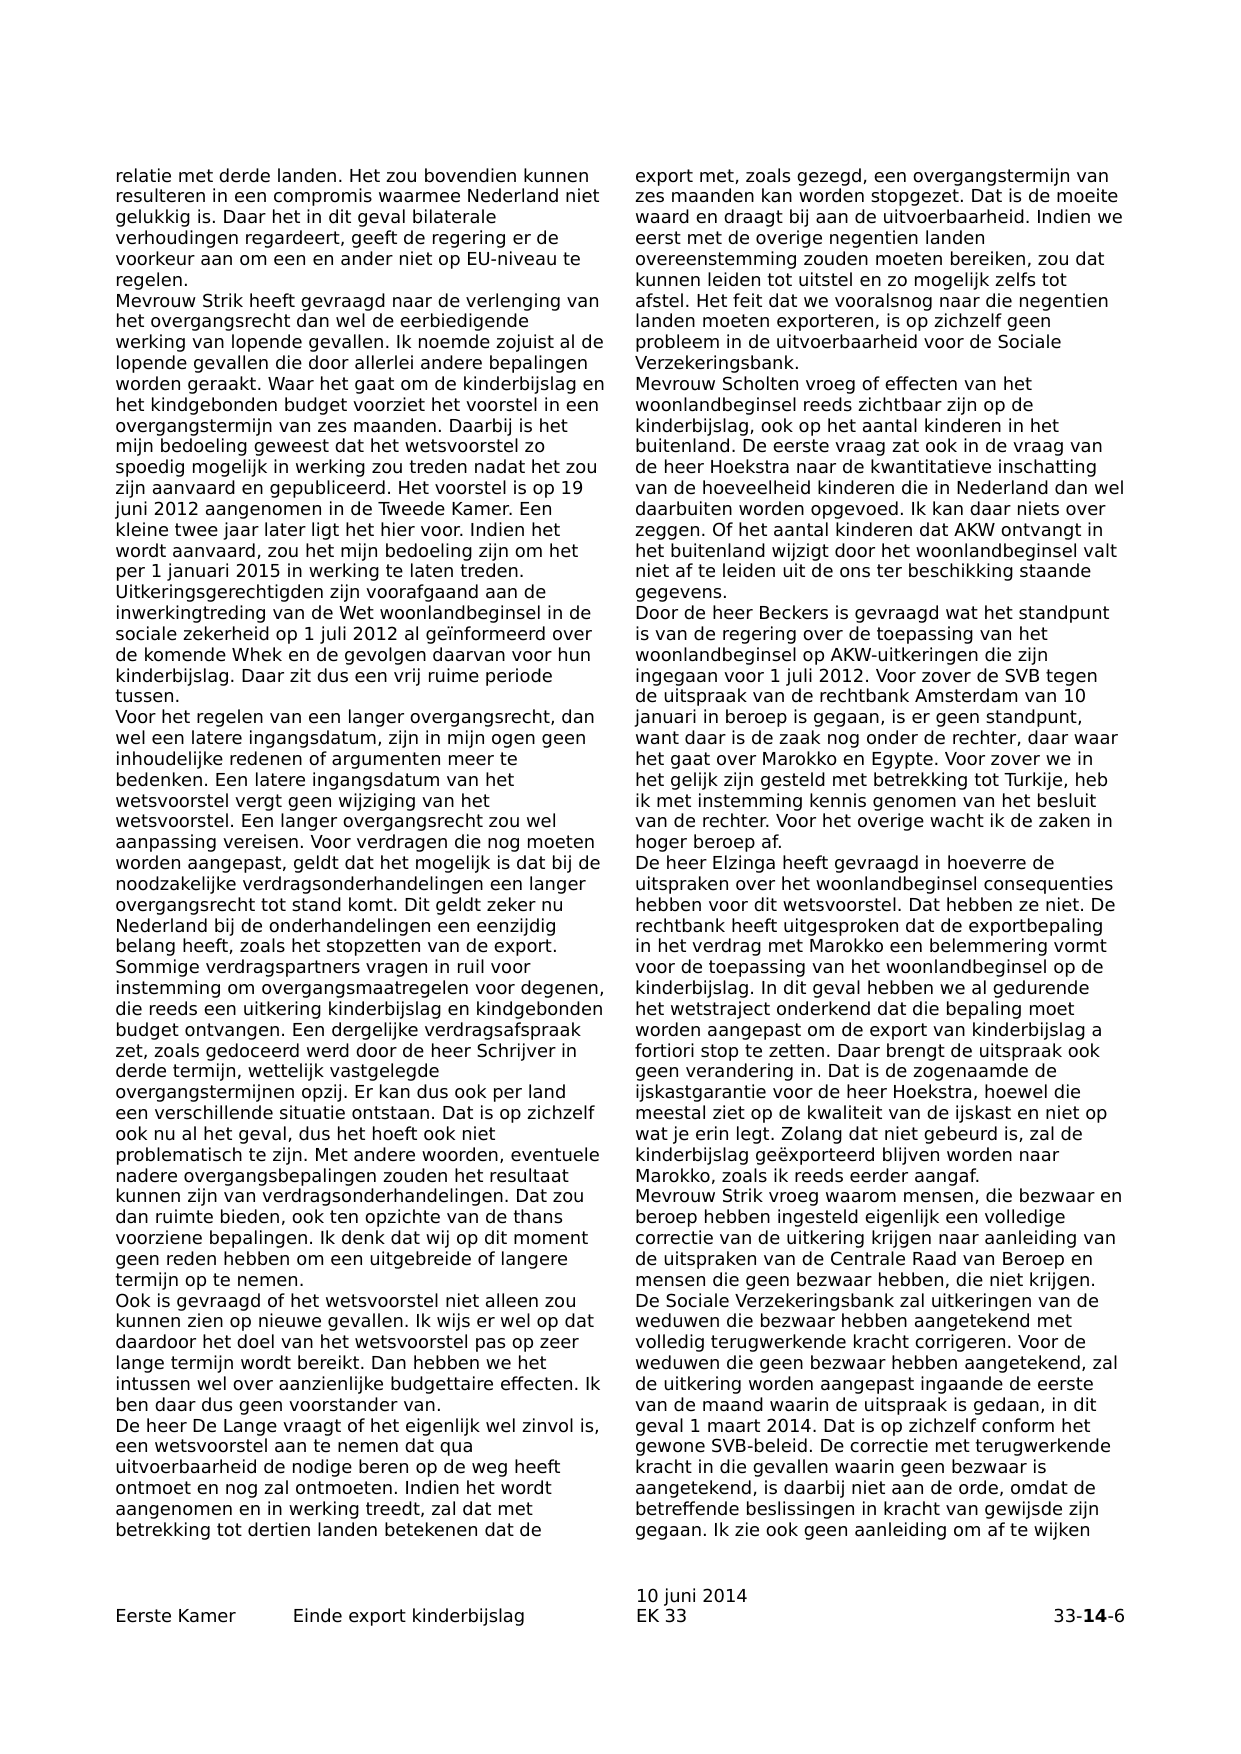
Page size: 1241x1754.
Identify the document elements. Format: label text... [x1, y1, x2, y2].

text Door de heer Beckers is gevraagd wat het standpunt is van de regering over de toepassing van het woonlandbeginsel op AKW-uitkeringen die zijn ingegaan voor 1 juli 2012. Voor zover de SVB tegen de uitspraak van de rechtbank Amsterdam van 10 januari in beroep is gegaan, is er geen standpunt, want daar is de zaak nog onder de rechter, daar waar het gaat over Marokko en Egypte. Voor zover we in het gelijk zijn gesteld met betrekking tot Turkije, heb ik met instemming kennis genomen van het besluit van de rechter. Voor het overige wacht ik de zaken in hoger beroep af. [635, 603, 1125, 853]
text export met, zoals gezegd, een overgangstermijn van zes maanden kan worden stopgezet. Dat is de moeite waard en draagt bij aan de uitvoerbaarheid. Indien we eerst met de overige negentien landen overeenstemming zouden moeten bereiken, zou dat kunnen leiden tot uitstel en zo mogelijk zelfs tot afstel. Het feit dat we vooralsnog naar die negentien landen moeten exporteren, is op zichzelf geen probleem in de uitvoerbaarheid voor de Sociale Verzekeringsbank. [635, 165, 1125, 374]
text Ook is gevraagd of het wetsvoorstel niet alleen zou kunnen zien op nieuwe gevallen. Ik wijs er wel op dat daardoor het doel van het wetsvoorstel pas op zeer lange termijn wordt bereikt. Dan hebben we het intussen wel over aanzienlijke budgettaire effecten. Ik ben daar dus geen voorstander van. [115, 1290, 605, 1415]
text De heer De Lange vraagt of het eigenlijk wel zinvol is, een wetsvoorstel aan te nemen dat qua uitvoerbaarheid de nodige beren op de weg heeft ontmoet en nog zal ontmoeten. Indien het wordt aangenomen en in werking treedt, zal dat met betrekking tot dertien landen betekenen dat de [115, 1415, 605, 1540]
text Voor het regelen van een langer overgangsrecht, dan wel een latere ingangsdatum, zijn in mijn ogen geen inhoudelijke redenen of argumenten meer te bedenken. Een latere ingangsdatum van het wetsvoorstel vergt geen wijziging van het wetsvoorstel. Een langer overgangsrecht zou wel aanpassing vereisen. Voor verdragen die nog moeten worden aangepast, geldt dat het mogelijk is dat bij de noodzakelijke verdragsonderhandelingen een langer overgangsrecht tot stand komt. Dit geldt zeker nu Nederland bij de onderhandelingen een eenzijdig belang heeft, zoals het stopzetten van de export. Sommige verdragspartners vragen in ruil voor instemming om overgangsmaatregelen voor degenen, die reeds een uitkering kinderbijslag en kindgebonden budget ontvangen. Een dergelijke verdragsafspraak zet, zoals gedoceerd werd door de heer Schrijver in derde termijn, wettelijk vastgelegde overgangstermijnen opzij. Er kan dus ook per land een verschillende situatie ontstaan. Dat is op zichzelf ook nu al het geval, dus het hoeft ook niet problematisch te zijn. Met andere woorden, eventuele nadere overgangsbepalingen zouden het resultaat kunnen zijn van verdragsonderhandelingen. Dat zou dan ruimte bieden, ook ten opzichte van de thans voorziene bepalingen. Ik denk dat wij op dit moment geen reden hebben om een uitgebreide of langere termijn op te nemen. [115, 707, 605, 1290]
text Mevrouw Strik heeft gevraagd naar de verlenging van het overgangsrecht dan wel de eerbiedigende werking van lopende gevallen. Ik noemde zojuist al de lopende gevallen die door allerlei andere bepalingen worden geraakt. Waar het gaat om de kinderbijslag en het kindgebonden budget voorziet het voorstel in een overgangstermijn van zes maanden. Daarbij is het mijn bedoeling geweest dat het wetsvoorstel zo spoedig mogelijk in werking zou treden nadat het zou zijn aanvaard en gepubliceerd. Het voorstel is op 19 juni 2012 aangenomen in de Tweede Kamer. Een kleine twee jaar later ligt het hier voor. Indien het wordt aanvaard, zou het mijn bedoeling zijn om het per 1 januari 2015 in werking te laten treden. Uitkeringsgerechtigden zijn voorafgaand aan de inwerkingtreding van de Wet woonlandbeginsel in de sociale zekerheid op 1 juli 2012 al geïnformeerd over de komende Whek en de gevolgen daarvan voor hun kinderbijslag. Daar zit dus een vrij ruime periode tussen. [115, 290, 605, 707]
text Mevrouw Strik vroeg waarom mensen, die bezwaar en beroep hebben ingesteld eigenlijk een volledige correctie van de uitkering krijgen naar aanleiding van de uitspraken van de Centrale Raad van Beroep en mensen die geen bezwaar hebben, die niet krijgen. De Sociale Verzekeringsbank zal uitkeringen van de weduwen die bezwaar hebben aangetekend met volledig terugwerkende kracht corrigeren. Voor de weduwen die geen bezwaar hebben aangetekend, zal de uitkering worden aangepast ingaande de eerste van de maand waarin de uitspraak is gedaan, in dit geval 1 maart 2014. Dat is op zichzelf conform het gewone SVB-beleid. De correctie met terugwerkende kracht in die gevallen waarin geen bezwaar is aangetekend, is daarbij niet aan de orde, omdat de betreffende beslissingen in kracht van gewijsde zijn gegaan. Ik zie ook geen aanleiding om af te wijken [635, 1186, 1125, 1540]
text De heer Elzinga heeft gevraagd in hoeverre de uitspraken over het woonlandbeginsel consequenties hebben voor dit wetsvoorstel. Dat hebben ze niet. De rechtbank heeft uitgesproken dat de exportbepaling in het verdrag met Marokko een belemmering vormt voor de toepassing van het woonlandbeginsel op de kinderbijslag. In dit geval hebben we al gedurende het wetstraject onderkend dat die bepaling moet worden aangepast om de export van kinderbijslag a fortiori stop te zetten. Daar brengt de uitspraak ook geen verandering in. Dat is de zogenaamde de ijskastgarantie voor de heer Hoekstra, hoewel die meestal ziet op de kwaliteit van de ijskast en niet op wat je erin legt. Zolang dat niet gebeurd is, zal de kinderbijslag geëxporteerd blijven worden naar Marokko, zoals ik reeds eerder aangaf. [635, 853, 1125, 1186]
text relatie met derde landen. Het zou bovendien kunnen resulteren in een compromis waarmee Nederland niet gelukkig is. Daar het in dit geval bilaterale verhoudingen regardeert, geeft de regering er de voorkeur aan om een en ander niet op EU-niveau te regelen. [115, 165, 605, 290]
text Mevrouw Scholten vroeg of effecten van het woonlandbeginsel reeds zichtbaar zijn op de kinderbijslag, ook op het aantal kinderen in het buitenland. De eerste vraag zat ook in de vraag van de heer Hoekstra naar de kwantitatieve inschatting van de hoeveelheid kinderen die in Nederland dan wel daarbuiten worden opgevoed. Ik kan daar niets over zeggen. Of het aantal kinderen dat AKW ontvangt in het buitenland wijzigt door het woonlandbeginsel valt niet af te leiden uit de ons ter beschikking staande gegevens. [635, 374, 1125, 603]
